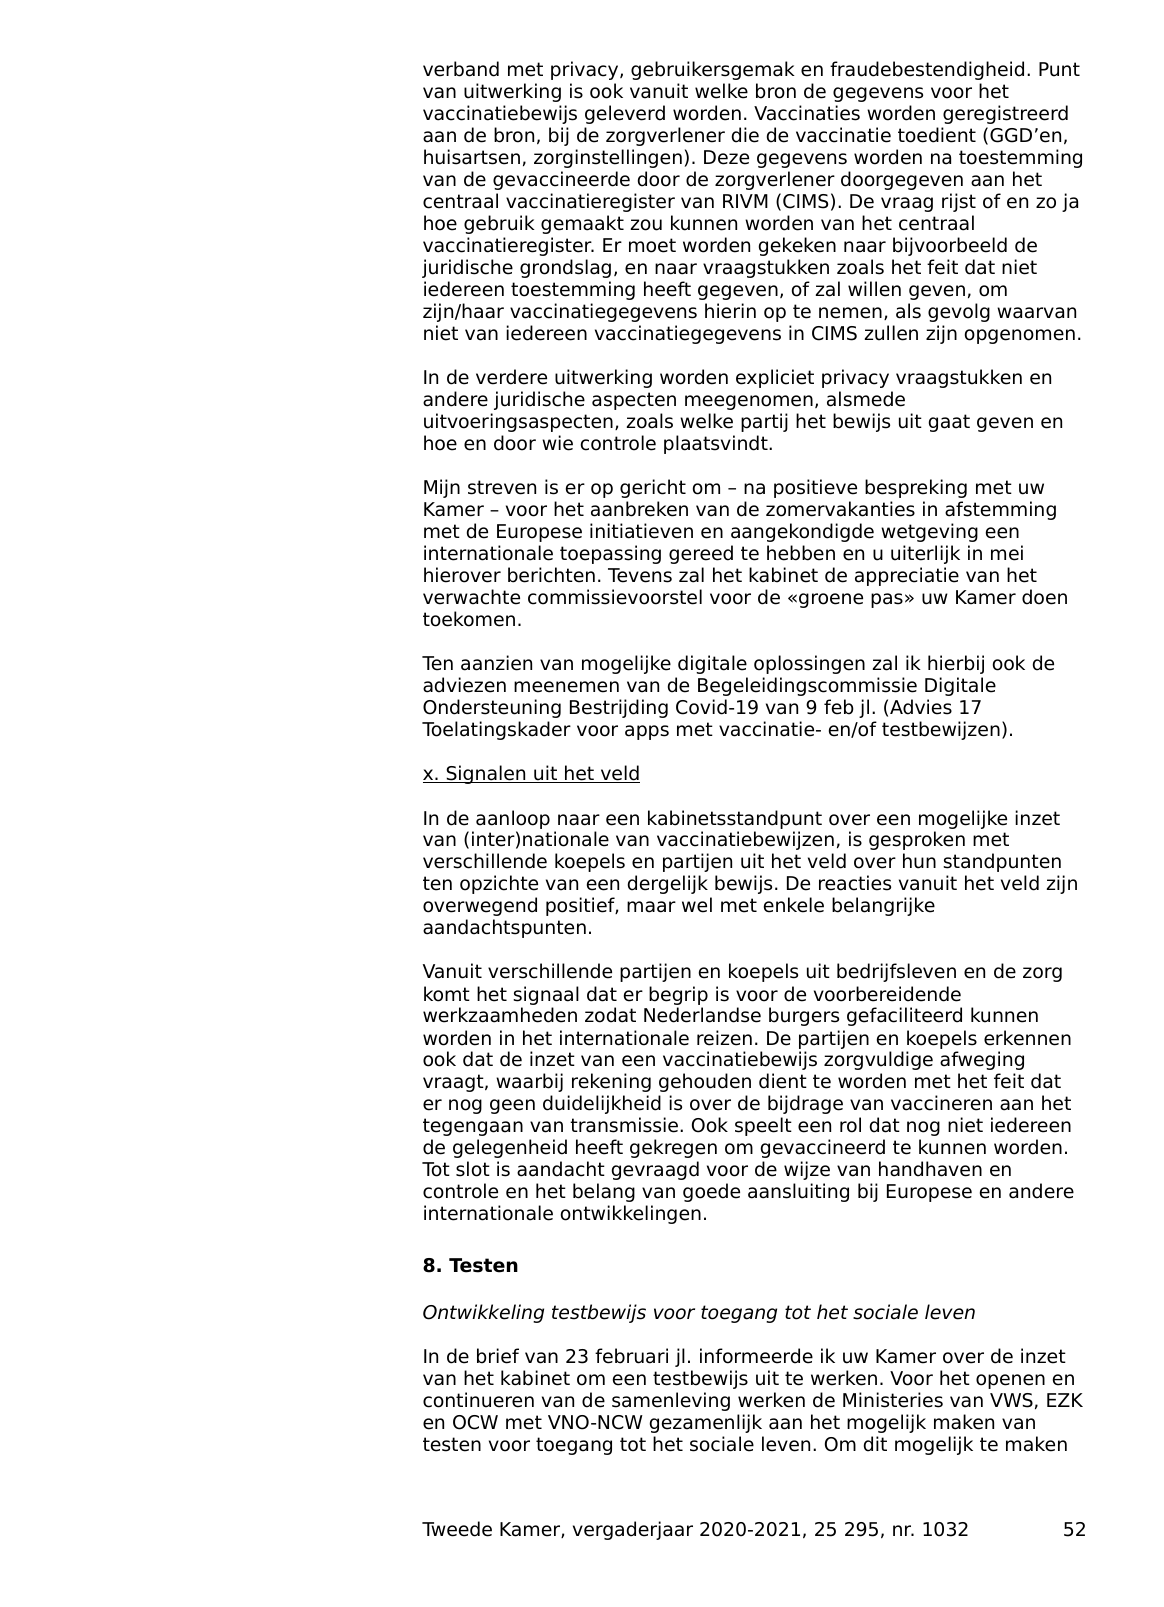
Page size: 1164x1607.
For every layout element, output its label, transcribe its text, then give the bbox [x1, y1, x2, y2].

text Vanuit verschillende partijen en koepels uit bedrijfsleven en de zorg komt het signaal dat er begrip is voor de voorbereidende werkzaamheden zodat Nederlandse burgers gefaciliteerd kunnen worden in het internationale reizen. De partijen en koepels erkennen ook dat de inzet van een vaccinatiebewijs zorgvuldige afweging vraagt, waarbij rekening gehouden dient te worden met het feit dat er nog geen duidelijkheid is over de bijdrage van vaccineren aan het tegengaan van transmissie. Ook speelt een rol dat nog niet iedereen de gelegenheid heeft gekregen om gevaccineerd te kunnen worden. Tot slot is aandacht gevraagd voor de wijze van handhaven en controle en het belang van goede aansluiting bij Europese en andere internationale ontwikkelingen. [422, 961, 1087, 1225]
text verband met privacy, gebruikersgemak en fraudebestendigheid. Punt van uitwerking is ook vanuit welke bron de gegevens voor het vaccinatiebewijs geleverd worden. Vaccinaties worden geregistreerd aan de bron, bij de zorgverlener die de vaccinatie toedient (GGD’en, huisartsen, zorginstellingen). Deze gegevens worden na toestemming van de gevaccineerde door de zorgverlener doorgegeven aan het centraal vaccinatieregister van RIVM (CIMS). De vraag rijst of en zo ja hoe gebruik gemaakt zou kunnen worden van het centraal vaccinatieregister. Er moet worden gekeken naar bijvoorbeeld de juridische grondslag, en naar vraagstukken zoals het feit dat niet iedereen toestemming heeft gegeven, of zal willen geven, om zijn/haar vaccinatiegegevens hierin op te nemen, als gevolg waarvan niet van iedereen vaccinatiegegevens in CIMS zullen zijn opgenomen. [422, 59, 1087, 345]
text Ten aanzien van mogelijke digitale oplossingen zal ik hierbij ook de adviezen meenemen van de Begeleidingscommissie Digitale Ondersteuning Bestrijding Covid-19 van 9 feb jl. (Advies 17 Toelatingskader voor apps met vaccinatie- en/of testbewijzen). [422, 653, 1087, 741]
text In de verdere uitwerking worden expliciet privacy vraagstukken en andere juridische aspecten meegenomen, alsmede uitvoeringsaspecten, zoals welke partij het bewijs uit gaat geven en hoe en door wie controle plaatsvindt. [422, 367, 1087, 455]
subtitle 8. Testen [422, 1255, 1087, 1277]
subtitle x. Signalen uit het veld [422, 763, 1087, 785]
text In de brief van 23 februari jl. informeerde ik uw Kamer over de inzet van het kabinet om een testbewijs uit te werken. Voor het openen en continueren van de samenleving werken de Ministeries van VWS, EZK en OCW met VNO-NCW gezamenlijk aan het mogelijk maken van testen voor toegang tot het sociale leven. Om dit mogelijk te maken [422, 1346, 1087, 1456]
text In de aanloop naar een kabinetsstandpunt over een mogelijke inzet van (inter)nationale van vaccinatiebewijzen, is gesproken met verschillende koepels en partijen uit het veld over hun standpunten ten opzichte van een dergelijk bewijs. De reacties vanuit het veld zijn overwegend positief, maar wel met enkele belangrijke aandachtspunten. [422, 807, 1087, 939]
text Mijn streven is er op gericht om – na positieve bespreking met uw Kamer – voor het aanbreken van de zomervakanties in afstemming met de Europese initiatieven en aangekondigde wetgeving een internationale toepassing gereed te hebben en u uiterlijk in mei hierover berichten. Tevens zal het kabinet de appreciatie van het verwachte commissievoorstel voor de «groene pas» uw Kamer doen toekomen. [422, 477, 1087, 631]
subtitle Ontwikkeling testbewijs voor toegang tot het sociale leven [422, 1302, 1087, 1324]
